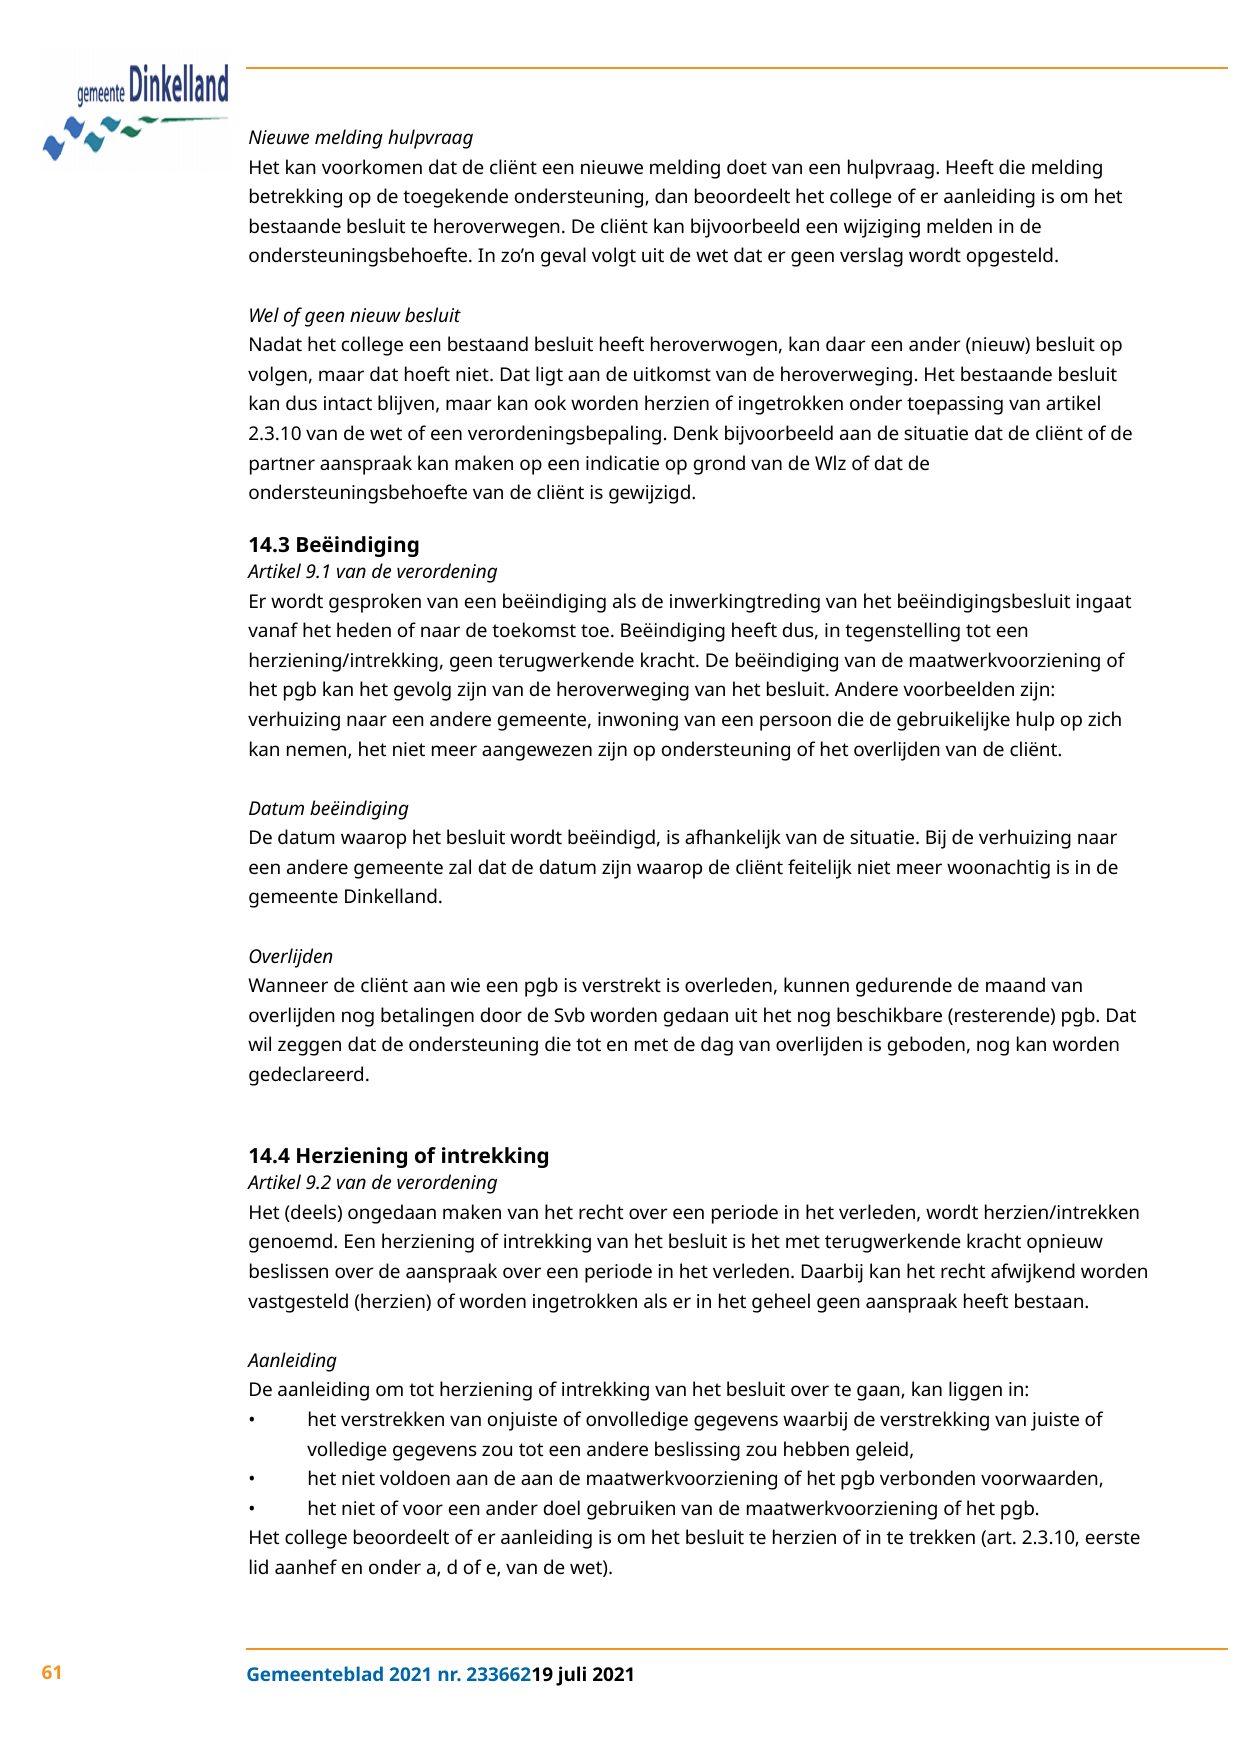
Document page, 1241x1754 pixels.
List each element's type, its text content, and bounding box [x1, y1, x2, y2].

text 14.4 Herziening of intrekking [248, 1141, 1152, 1169]
text Datum beëindiging [248, 795, 1152, 821]
text Nadat het college een bestaand besluit heeft heroverwogen, kan daar een ander (nieuw) besluit op volgen, maar dat hoeft niet. Dat ligt aan de uitkomst van de heroverweging. Het bestaande besluit kan dus intact blijven, maar kan ook worden herzien of ingetrokken onder toepassing van artikel 2.3.10 van de wet of een verordeningsbepaling. Denk bijvoorbeeld aan de situatie dat de cliënt of de partner aanspraak kan maken op een indicatie op grond van de Wlz of dat de ondersteuningsbehoefte van de cliënt is gewijzigd. [248, 331, 1152, 505]
list het niet voldoen aan de aan de maatwerkvoorziening of het pgb verbonden voorwaarden, [248, 1465, 1152, 1491]
text De aanleiding om tot herziening of intrekking van het besluit over te gaan, kan liggen in: [248, 1377, 1152, 1402]
text Aanleiding [248, 1347, 1152, 1373]
text Het college beoordeelt of er aanleiding is om het besluit te herzien of in te trekken (art. 2.3.10, eerste lid aanhef en onder a, d of e, van de wet). [248, 1524, 1152, 1580]
text Wel of geen nieuw besluit [248, 302, 1152, 328]
text Er wordt gesproken van een beëindiging als de inwerkingtreding van het beëindigingsbesluit ingaat vanaf het heden of naar de toekomst toe. Beëindiging heeft dus, in tegenstelling tot een herziening/intrekking, geen terugwerkende kracht. De beëindiging van de maatwerkvoorziening of het pgb kan het gevolg zijn van de heroverweging van het besluit. Andere voorbeelden zijn: verhuizing naar een andere gemeente, inwoning van een persoon die de gebruikelijke hulp op zich kan nemen, het niet meer aangewezen zijn op ondersteuning of het overlijden van de cliënt. [248, 588, 1152, 761]
text Het (deels) ongedaan maken van het recht over een periode in het verleden, wordt herzien/intrekken genoemd. Een herziening of intrekking van het besluit is het met terugwerkende kracht opnieuw beslissen over de aanspraak over een periode in het verleden. Daarbij kan het recht afwijkend worden vastgesteld (herzien) of worden ingetrokken als er in het geheel geen aanspraak heeft bestaan. [248, 1199, 1152, 1314]
list het verstrekken van onjuiste of onvolledige gegevens waarbij de verstrekking van juiste of volledige gegevens zou tot een andere beslissing zou hebben geleid, [248, 1406, 1152, 1462]
text 14.3 Beëindiging [248, 530, 1152, 558]
text Wanneer de cliënt aan wie een pgb is verstrekt is overleden, kunnen gedurende de maand van overlijden nog betalingen door de Svb worden gedaan uit het nog beschikbare (resterende) pgb. Dat wil zeggen dat de ondersteuning die tot en met de dag van overlijden is geboden, nog kan worden gedeclareerd. [248, 972, 1152, 1087]
list het niet of voor een ander doel gebruiken van de maatwerkvoorziening of het pgb. [248, 1495, 1152, 1521]
text Nieuwe melding hulpvraag [248, 124, 1152, 150]
text Artikel 9.1 van de verordening [248, 558, 1152, 584]
picture [41, 47, 231, 172]
text De datum waarop het besluit wordt beëindigd, is afhankelijk van de situatie. Bij de verhuizing naar een andere gemeente zal dat de datum zijn waarop de cliënt feitelijk niet meer woonachtig is in de gemeente Dinkelland. [248, 824, 1152, 909]
text Het kan voorkomen dat de cliënt een nieuwe melding doet van een hulpvraag. Heeft die melding betrekking op de toegekende ondersteuning, dan beoordeelt het college of er aanleiding is om het bestaande besluit te heroverwegen. De cliënt kan bijvoorbeeld een wijziging melden in de ondersteuningsbehoefte. In zo’n geval volgt uit de wet dat er geen verslag wordt opgesteld. [248, 154, 1152, 268]
text Overlijden [248, 943, 1152, 968]
text Artikel 9.2 van de verordening [248, 1169, 1152, 1195]
